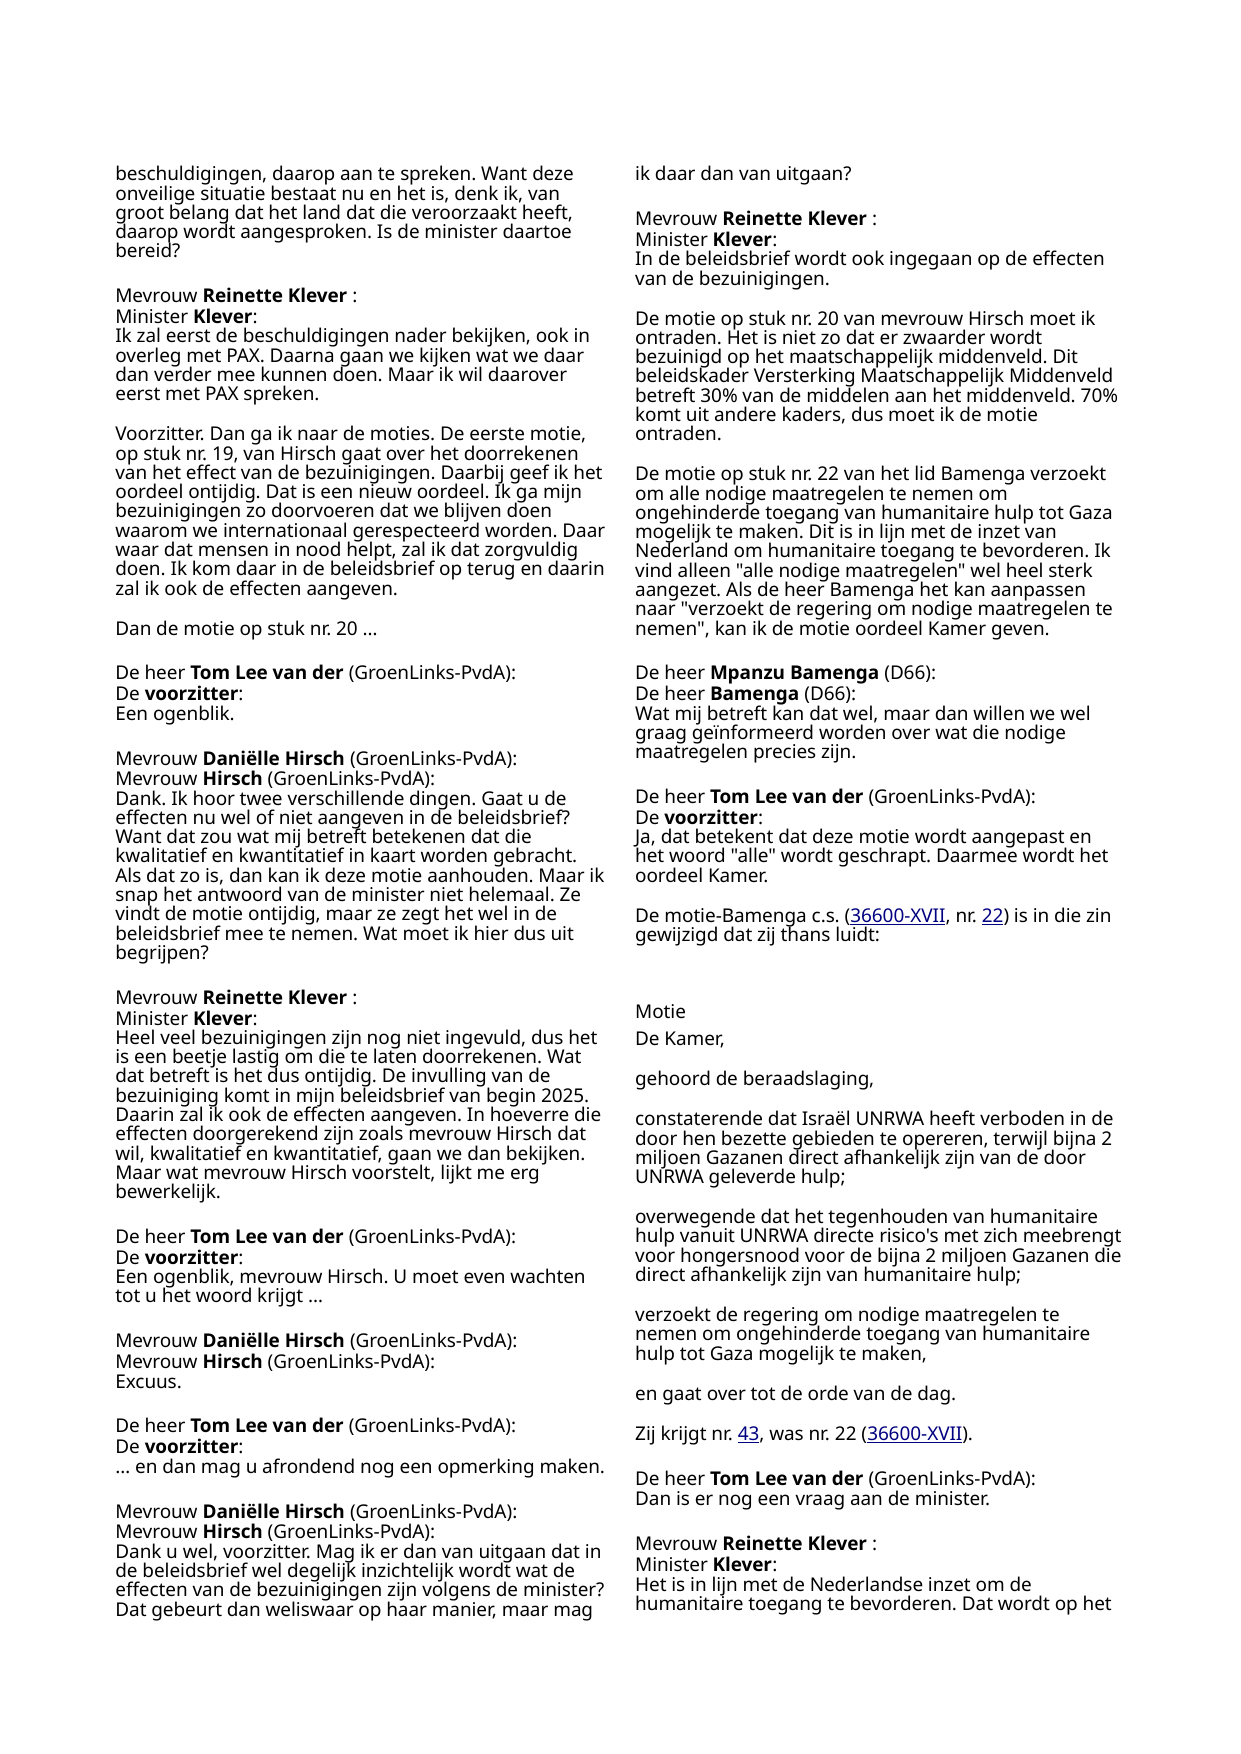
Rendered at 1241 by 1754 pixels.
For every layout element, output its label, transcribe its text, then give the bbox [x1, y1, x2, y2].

text Het is in lijn met de Nederlandse inzet om de humanitaire toegang te bevorderen. Dat wordt op het [635, 1576, 1125, 1614]
text Mevrouw Daniëlle Hirsch (GroenLinks-PvdA): [115, 745, 605, 770]
text De motie op stuk nr. 20 van mevrouw Hirsch moet ik ontraden. Het is niet zo dat er zwaarder wordt bezuinigd op het maatschappelijk middenveld. Dit beleidskader Versterking Maatschappelijk Middenveld betreft 30% van de middelen aan het middenveld. 70% komt uit andere kaders, dus moet ik de motie ontraden. [635, 310, 1125, 444]
text De heer Mpanzu Bamenga (D66): [635, 659, 1125, 685]
text Mevrouw Reinette Klever : [115, 282, 605, 308]
text De heer Tom Lee van der (GroenLinks-PvdA): [115, 659, 605, 685]
text De heer Tom Lee van der (GroenLinks-PvdA): [635, 1465, 1125, 1490]
text Mevrouw Reinette Klever : [115, 984, 605, 1010]
text Dank. Ik hoor twee verschillende dingen. Gaat u de effecten nu wel of niet aangeven in de beleidsbrief? Want dat zou wat mij betreft betekenen dat die kwalitatief en kwantitatief in kaart worden gebracht. Als dat zo is, dan kan ik deze motie aanhouden. Maar ik snap het antwoord van de minister niet helemaal. Ze vindt de motie ontijdig, maar ze zegt het wel in de beleidsbrief mee te nemen. Wat moet ik hier dus uit begrijpen? [115, 790, 605, 963]
text Minister Klever: [115, 308, 605, 327]
text De voorzitter: [635, 809, 1125, 828]
text Minister Klever: [115, 1010, 605, 1029]
text Een ogenblik, mevrouw Hirsch. U moet even wachten tot u het woord krijgt … [115, 1268, 605, 1307]
text Mevrouw Hirsch (GroenLinks-PvdA): [115, 1523, 605, 1543]
text Mevrouw Hirsch (GroenLinks-PvdA): [115, 1353, 605, 1373]
text Excuus. [115, 1373, 605, 1392]
text Dank u wel, voorzitter. Mag ik er dan van uitgaan dat in de beleidsbrief wel degelijk inzichtelijk wordt wat de effecten van de bezuinigingen zijn volgens de minister? Dat gebeurt dan weliswaar op haar manier, maar mag [115, 1543, 605, 1620]
text De voorzitter: [115, 685, 605, 704]
text Minister Klever: [635, 1556, 1125, 1576]
text Dan is er nog een vraag aan de minister. [635, 1490, 1125, 1510]
text Mevrouw Daniëlle Hirsch (GroenLinks-PvdA): [115, 1328, 605, 1353]
text De heer Bamenga (D66): [635, 685, 1125, 704]
text De voorzitter: [115, 1438, 605, 1458]
text De heer Tom Lee van der (GroenLinks-PvdA): [115, 1413, 605, 1438]
text Wat mij betreft kan dat wel, maar dan willen we wel graag geïnformeerd worden over wat die nodige maatregelen precies zijn. [635, 704, 1125, 762]
text Motie [635, 999, 1125, 1024]
text De heer Tom Lee van der (GroenLinks-PvdA): [635, 783, 1125, 809]
text gehoord de beraadslaging, [635, 1070, 1125, 1090]
text De Kamer, [635, 1030, 1125, 1050]
text Zij krijgt nr. 43, was nr. 22 (36600-XVII). [635, 1424, 1125, 1444]
text Ja, dat betekent dat deze motie wordt aangepast en het woord "alle" wordt geschrapt. Daarmee wordt het oordeel Kamer. [635, 828, 1125, 886]
text De heer Tom Lee van der (GroenLinks-PvdA): [115, 1223, 605, 1249]
text verzoekt de regering om nodige maatregelen te nemen om ongehinderde toegang van humanitaire hulp tot Gaza mogelijk te maken, [635, 1306, 1125, 1364]
text … en dan mag u afrondend nog een opmerking maken. [115, 1458, 605, 1477]
text ik daar dan van uitgaan? [635, 165, 1125, 184]
text beschuldigingen, daarop aan te spreken. Want deze onveilige situatie bestaat nu en het is, denk ik, van groot belang dat het land dat die veroorzaakt heeft, daarop wordt aangesproken. Is de minister daartoe bereid? [115, 165, 605, 262]
text constaterende dat Israël UNRWA heeft verboden in de door hen bezette gebieden te opereren, terwijl bijna 2 miljoen Gazanen direct afhankelijk zijn van de door UNRWA geleverde hulp; [635, 1110, 1125, 1187]
text De motie-Bamenga c.s. (36600-XVII, nr. 22) is in die zin gewijzigd dat zij thans luidt: [635, 907, 1125, 945]
text Mevrouw Hirsch (GroenLinks-PvdA): [115, 770, 605, 790]
text Ik zal eerst de beschuldigingen nader bekijken, ook in overleg met PAX. Daarna gaan we kijken wat we daar dan verder mee kunnen doen. Maar ik wil daarover eerst met PAX spreken. [115, 327, 605, 404]
text Een ogenblik. [115, 704, 605, 724]
text en gaat over tot de orde van de dag. [635, 1384, 1125, 1404]
text Mevrouw Daniëlle Hirsch (GroenLinks-PvdA): [115, 1498, 605, 1523]
text Mevrouw Reinette Klever : [635, 205, 1125, 231]
text De voorzitter: [115, 1249, 605, 1268]
text Dan de motie op stuk nr. 20 … [115, 619, 605, 639]
text De motie op stuk nr. 22 van het lid Bamenga verzoekt om alle nodige maatregelen te nemen om ongehinderde toegang van humanitaire hulp tot Gaza mogelijk te maken. Dit is in lijn met de inzet van Nederland om humanitaire toegang te bevorderen. Ik vind alleen "alle nodige maatregelen" wel heel sterk aangezet. Als de heer Bamenga het kan aanpassen naar "verzoekt de regering om nodige maatregelen te nemen", kan ik de motie oordeel Kamer geven. [635, 465, 1125, 639]
text Voorzitter. Dan ga ik naar de moties. De eerste motie, op stuk nr. 19, van Hirsch gaat over het doorrekenen van het effect van de bezuinigingen. Daarbij geef ik het oordeel ontijdig. Dat is een nieuw oordeel. Ik ga mijn bezuinigingen zo doorvoeren dat we blijven doen waarom we internationaal gerespecteerd worden. Daar waar dat mensen in nood helpt, zal ik dat zorgvuldig doen. Ik kom daar in de beleidsbrief op terug en daarin zal ik ook de effecten aangeven. [115, 425, 605, 599]
text overwegende dat het tegenhouden van humanitaire hulp vanuit UNRWA directe risico's met zich meebrengt voor hongersnood voor de bijna 2 miljoen Gazanen die direct afhankelijk zijn van humanitaire hulp; [635, 1208, 1125, 1285]
text In de beleidsbrief wordt ook ingegaan op de effecten van de bezuinigingen. [635, 250, 1125, 289]
text Minister Klever: [635, 231, 1125, 250]
text Heel veel bezuinigingen zijn nog niet ingevuld, dus het is een beetje lastig om die te laten doorrekenen. Wat dat betreft is het dus ontijdig. De invulling van de bezuiniging komt in mijn beleidsbrief van begin 2025. Daarin zal ik ook de effecten aangeven. In hoeverre die effecten doorgerekend zijn zoals mevrouw Hirsch dat wil, kwalitatief en kwantitatief, gaan we dan bekijken. Maar wat mevrouw Hirsch voorstelt, lijkt me erg bewerkelijk. [115, 1029, 605, 1202]
text Mevrouw Reinette Klever : [635, 1531, 1125, 1556]
